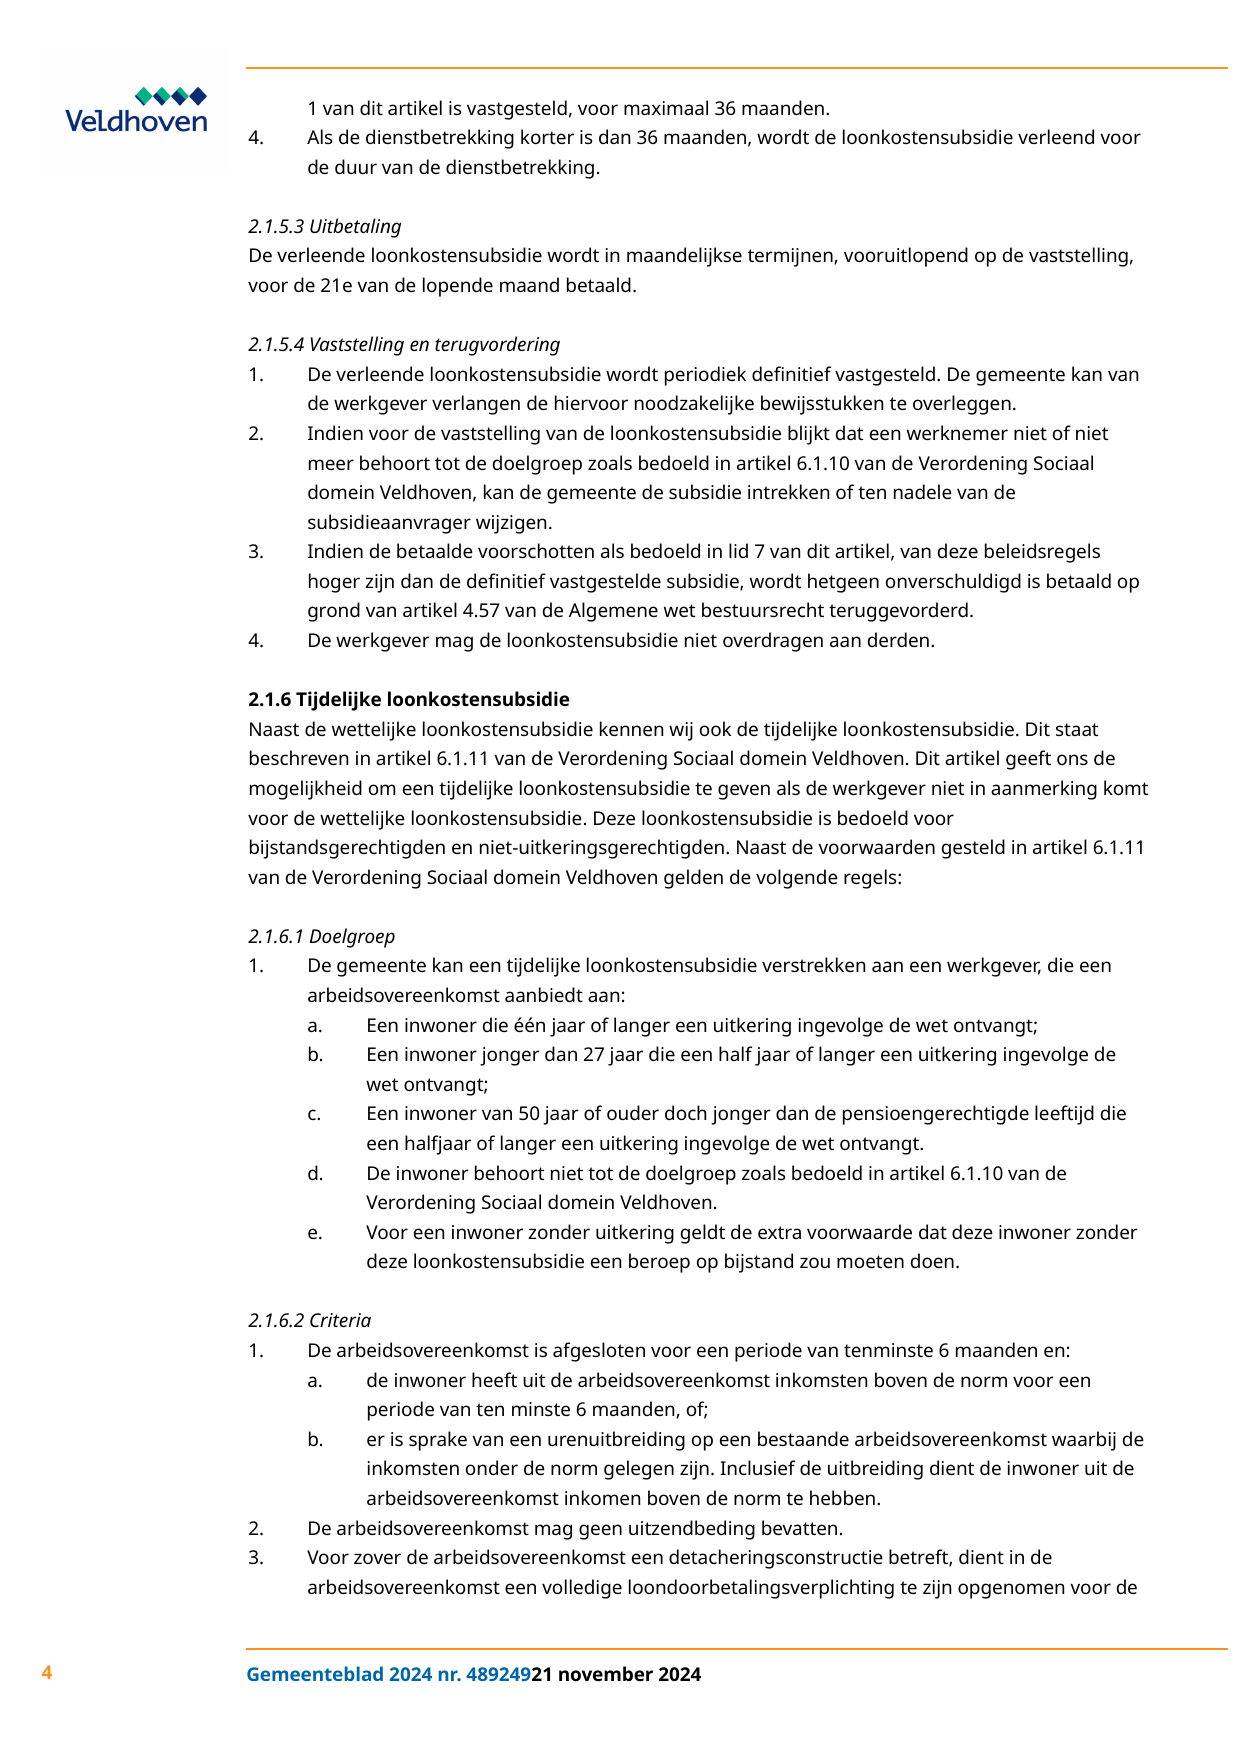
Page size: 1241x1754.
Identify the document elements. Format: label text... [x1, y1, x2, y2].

text 2.1.5.3 Uitbetaling [248, 213, 1152, 239]
list Voor een inwoner zonder uitkering geldt de extra voorwaarde dat deze inwoner zonder deze loonkostensubsidie een beroep op bijstand zou moeten doen. [307, 1219, 1152, 1274]
list Een inwoner die één jaar of langer een uitkering ingevolge de wet ontvangt; [307, 1012, 1152, 1038]
list Indien voor de vaststelling van de loonkostensubsidie blijkt dat een werknemer niet of niet meer behoort tot de doelgroep zoals bedoeld in artikel 6.1.10 van de Verordening Sociaal domein Veldhoven, kan de gemeente de subsidie intrekken of ten nadele van de subsidieaanvrager wijzigen. [248, 420, 1152, 535]
list de inwoner heeft uit de arbeidsovereenkomst inkomsten boven de norm voor een periode van ten minste 6 maanden, of; [307, 1367, 1152, 1422]
list De inwoner behoort niet tot de doelgroep zoals bedoeld in artikel 6.1.10 van de Verordening Sociaal domein Veldhoven. [307, 1160, 1152, 1215]
list De arbeidsovereenkomst mag geen uitzendbeding bevatten. [248, 1515, 1152, 1541]
list De verleende loonkostensubsidie wordt periodiek definitief vastgesteld. De gemeente kan van de werkgever verlangen de hiervoor noodzakelijke bewijsstukken te overleggen. [248, 361, 1152, 416]
list De werkgever mag de loonkostensubsidie niet overdragen aan derden. [248, 627, 1152, 653]
text Naast de wettelijke loonkostensubsidie kennen wij ook de tijdelijke loonkostensubsidie. Dit staat beschreven in artikel 6.1.11 van de Verordening Sociaal domein Veldhoven. Dit artikel geeft ons de mogelijkheid om een tijdelijke loonkostensubsidie te geven als de werkgever niet in aanmerking komt voor de wettelijke loonkostensubsidie. Deze loonkostensubsidie is bedoeld voor bijstandsgerechtigden en niet-uitkeringsgerechtigden. Naast de voorwaarden gesteld in artikel 6.1.11 van de Verordening Sociaal domein Veldhoven gelden de volgende regels: [248, 716, 1152, 890]
list Een inwoner van 50 jaar of ouder doch jonger dan de pensioengerechtigde leeftijd die een halfjaar of langer een uitkering ingevolge de wet ontvangt. [307, 1101, 1152, 1156]
text De verleende loonkostensubsidie wordt in maandelijkse termijnen, vooruitlopend op de vaststelling, voor de 21e van de lopende maand betaald. [248, 243, 1152, 298]
list Voor zover de arbeidsovereenkomst een detacheringsconstructie betreft, dient in de arbeidsovereenkomst een volledige loondoorbetalingsverplichting te zijn opgenomen voor de [248, 1544, 1152, 1600]
list Een inwoner jonger dan 27 jaar die een half jaar of langer een uitkering ingevolge de wet ontvangt; [307, 1041, 1152, 1097]
list Indien de betaalde voorschotten als bedoeld in lid 7 van dit artikel, van deze beleidsregels hoger zijn dan de definitief vastgestelde subsidie, wordt hetgeen onverschuldigd is betaald op grond van artikel 4.57 van de Algemene wet bestuursrecht teruggevorderd. [248, 538, 1152, 623]
list er is sprake van een urenuitbreiding op een bestaande arbeidsovereenkomst waarbij de inkomsten onder de norm gelegen zijn. Inclusief de uitbreiding dient de inwoner uit de arbeidsovereenkomst inkomen boven de norm te hebben. [307, 1426, 1152, 1511]
picture [41, 47, 231, 172]
list De arbeidsovereenkomst is afgesloten voor een periode van tenminste 6 maanden en: [248, 1337, 1152, 1363]
list Als de dienstbetrekking korter is dan 36 maanden, wordt de loonkostensubsidie verleend voor de duur van de dienstbetrekking. [248, 124, 1152, 180]
list 1 van dit artikel is vastgesteld, voor maximaal 36 maanden. [248, 95, 1152, 121]
text 2.1.5.4 Vaststelling en terugvordering [248, 331, 1152, 357]
text 2.1.6.2 Criteria [248, 1308, 1152, 1333]
text 2.1.6.1 Doelgroep [248, 923, 1152, 949]
text 2.1.6 Tijdelijke loonkostensubsidie [248, 686, 1152, 712]
list De gemeente kan een tijdelijke loonkostensubsidie verstrekken aan een werkgever, die een arbeidsovereenkomst aanbiedt aan: [248, 953, 1152, 1008]
